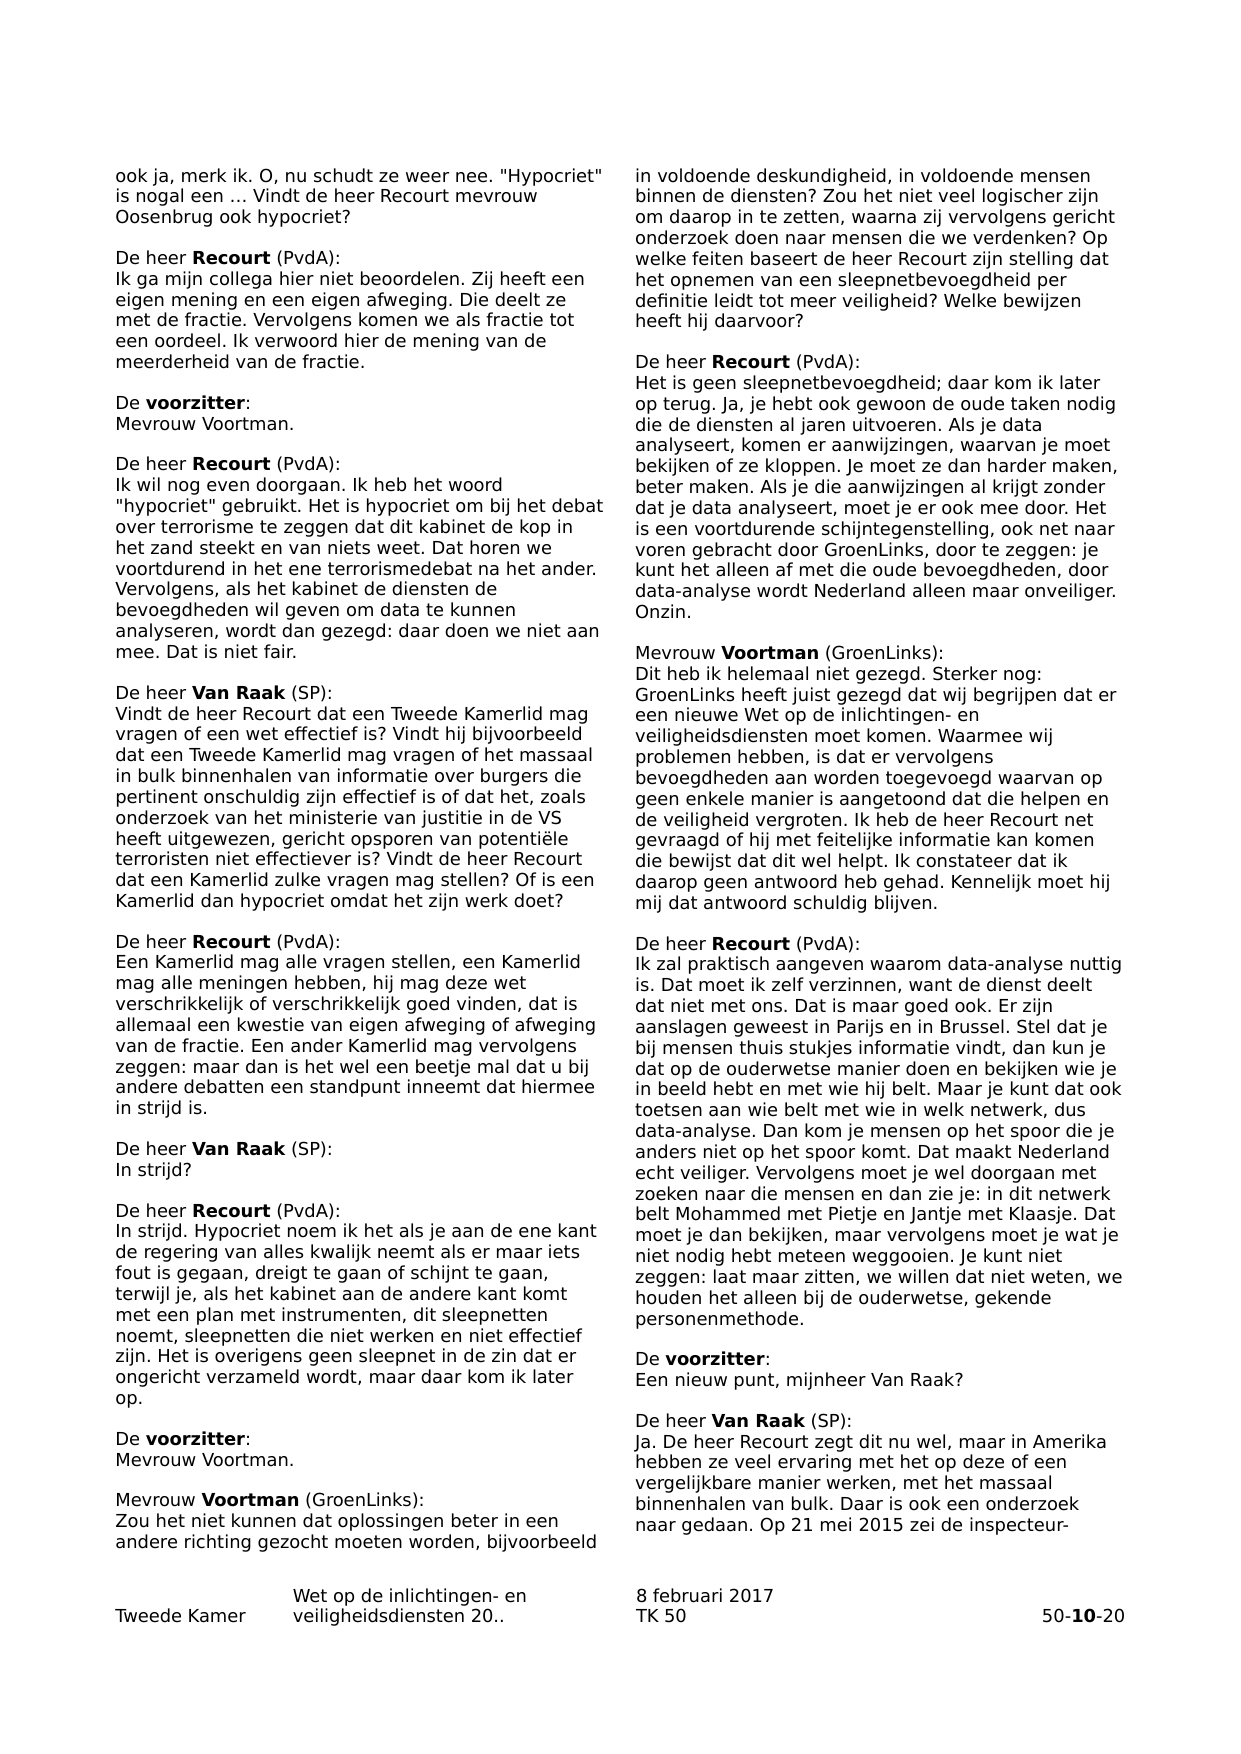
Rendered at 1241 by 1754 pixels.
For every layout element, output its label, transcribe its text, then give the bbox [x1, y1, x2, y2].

text in voldoende deskundigheid, in voldoende mensen binnen de diensten? Zou het niet veel logischer zijn om daarop in te zetten, waarna zij vervolgens gericht onderzoek doen naar mensen die we verdenken? Op welke feiten baseert de heer Recourt zijn stelling dat het opnemen van een sleepnetbevoegdheid per definitie leidt tot meer veiligheid? Welke bewijzen heeft hij daarvoor? [635, 165, 1125, 332]
text De heer Recourt (PvdA): [115, 248, 605, 268]
text De heer Recourt (PvdA): [115, 454, 605, 475]
text Zou het niet kunnen dat oplossingen beter in een andere richting gezocht moeten worden, bijvoorbeeld [115, 1511, 605, 1553]
text Mevrouw Voortman. [115, 413, 605, 434]
text ook ja, merk ik. O, nu schudt ze weer nee. "Hypocriet" is nogal een … Vindt de heer Recourt mevrouw Oosenbrug ook hypocriet? [115, 165, 605, 228]
text De heer Recourt (PvdA): [115, 1201, 605, 1221]
text Ja. De heer Recourt zegt dit nu wel, maar in Amerika hebben ze veel ervaring met het op deze of een vergelijkbare manier werken, met het massaal binnenhalen van bulk. Daar is ook een onderzoek naar gedaan. Op 21 mei 2015 zei de inspecteur- [635, 1431, 1125, 1536]
text Een Kamerlid mag alle vragen stellen, een Kamerlid mag alle meningen hebben, hij mag deze wet verschrikkelijk of verschrikkelijk goed vinden, dat is allemaal een kwestie van eigen afweging of afweging van de fractie. Een ander Kamerlid mag vervolgens zeggen: maar dan is het wel een beetje mal dat u bij andere debatten een standpunt inneemt dat hiermee in strijd is. [115, 952, 605, 1119]
text De voorzitter: [115, 1429, 605, 1449]
text De heer Van Raak (SP): [115, 682, 605, 703]
text De voorzitter: [115, 393, 605, 413]
text De heer Recourt (PvdA): [635, 933, 1125, 954]
text In strijd. Hypocriet noem ik het als je aan de ene kant de regering van alles kwalijk neemt als er maar iets fout is gegaan, dreigt te gaan of schijnt te gaan, terwijl je, als het kabinet aan de andere kant komt met een plan met instrumenten, dit sleepnetten noemt, sleepnetten die niet werken en niet effectief zijn. Het is overigens geen sleepnet in de zin dat er ongericht verzameld wordt, maar daar kom ik later op. [115, 1221, 605, 1409]
text De voorzitter: [635, 1349, 1125, 1370]
text Dit heb ik helemaal niet gezegd. Sterker nog: GroenLinks heeft juist gezegd dat wij begrijpen dat er een nieuwe Wet op de inlichtingen- en veiligheidsdiensten moet komen. Waarmee wij problemen hebben, is dat er vervolgens bevoegdheden aan worden toegevoegd waarvan op geen enkele manier is aangetoond dat die helpen en de veiligheid vergroten. Ik heb de heer Recourt net gevraagd of hij met feitelijke informatie kan komen die bewijst dat dit wel helpt. Ik constateer dat ik daarop geen antwoord heb gehad. Kennelijk moet hij mij dat antwoord schuldig blijven. [635, 663, 1125, 913]
text De heer Recourt (PvdA): [635, 352, 1125, 373]
text Mevrouw Voortman (GroenLinks): [115, 1490, 605, 1511]
text Ik ga mijn collega hier niet beoordelen. Zij heeft een eigen mening en een eigen afweging. Die deelt ze met de fractie. Vervolgens komen we als fractie tot een oordeel. Ik verwoord hier de mening van de meerderheid van de fractie. [115, 268, 605, 373]
text Ik zal praktisch aangeven waarom data-analyse nuttig is. Dat moet ik zelf verzinnen, want de dienst deelt dat niet met ons. Dat is maar goed ook. Er zijn aanslagen geweest in Parijs en in Brussel. Stel dat je bij mensen thuis stukjes informatie vindt, dan kun je dat op de ouderwetse manier doen en bekijken wie je in beeld hebt en met wie hij belt. Maar je kunt dat ook toetsen aan wie belt met wie in welk netwerk, dus data-analyse. Dan kom je mensen op het spoor die je anders niet op het spoor komt. Dat maakt Nederland echt veiliger. Vervolgens moet je wel doorgaan met zoeken naar die mensen en dan zie je: in dit netwerk belt Mohammed met Pietje en Jantje met Klaasje. Dat moet je dan bekijken, maar vervolgens moet je wat je niet nodig hebt meteen weggooien. Je kunt niet zeggen: laat maar zitten, we willen dat niet weten, we houden het alleen bij de ouderwetse, gekende personenmethode. [635, 954, 1125, 1329]
text In strijd? [115, 1160, 605, 1181]
text Een nieuw punt, mijnheer Van Raak? [635, 1370, 1125, 1391]
text Mevrouw Voortman (GroenLinks): [635, 643, 1125, 663]
text De heer Recourt (PvdA): [115, 932, 605, 952]
text De heer Van Raak (SP): [635, 1411, 1125, 1431]
text Mevrouw Voortman. [115, 1449, 605, 1470]
text De heer Van Raak (SP): [115, 1139, 605, 1160]
text Het is geen sleepnetbevoegdheid; daar kom ik later op terug. Ja, je hebt ook gewoon de oude taken nodig die de diensten al jaren uitvoeren. Als je data analyseert, komen er aanwijzingen, waarvan je moet bekijken of ze kloppen. Je moet ze dan harder maken, beter maken. Als je die aanwijzingen al krijgt zonder dat je data analyseert, moet je er ook mee door. Het is een voortdurende schijntegenstelling, ook net naar voren gebracht door GroenLinks, door te zeggen: je kunt het alleen af met die oude bevoegdheden, door data-analyse wordt Nederland alleen maar onveiliger. Onzin. [635, 373, 1125, 623]
text Ik wil nog even doorgaan. Ik heb het woord "hypocriet" gebruikt. Het is hypocriet om bij het debat over terrorisme te zeggen dat dit kabinet de kop in het zand steekt en van niets weet. Dat horen we voortdurend in het ene terrorismedebat na het ander. Vervolgens, als het kabinet de diensten de bevoegdheden wil geven om data te kunnen analyseren, wordt dan gezegd: daar doen we niet aan mee. Dat is niet fair. [115, 475, 605, 662]
text Vindt de heer Recourt dat een Tweede Kamerlid mag vragen of een wet effectief is? Vindt hij bijvoorbeeld dat een Tweede Kamerlid mag vragen of het massaal in bulk binnenhalen van informatie over burgers die pertinent onschuldig zijn effectief is of dat het, zoals onderzoek van het ministerie van justitie in de VS heeft uitgewezen, gericht opsporen van potentiële terroristen niet effectiever is? Vindt de heer Recourt dat een Kamerlid zulke vragen mag stellen? Of is een Kamerlid dan hypocriet omdat het zijn werk doet? [115, 703, 605, 912]
